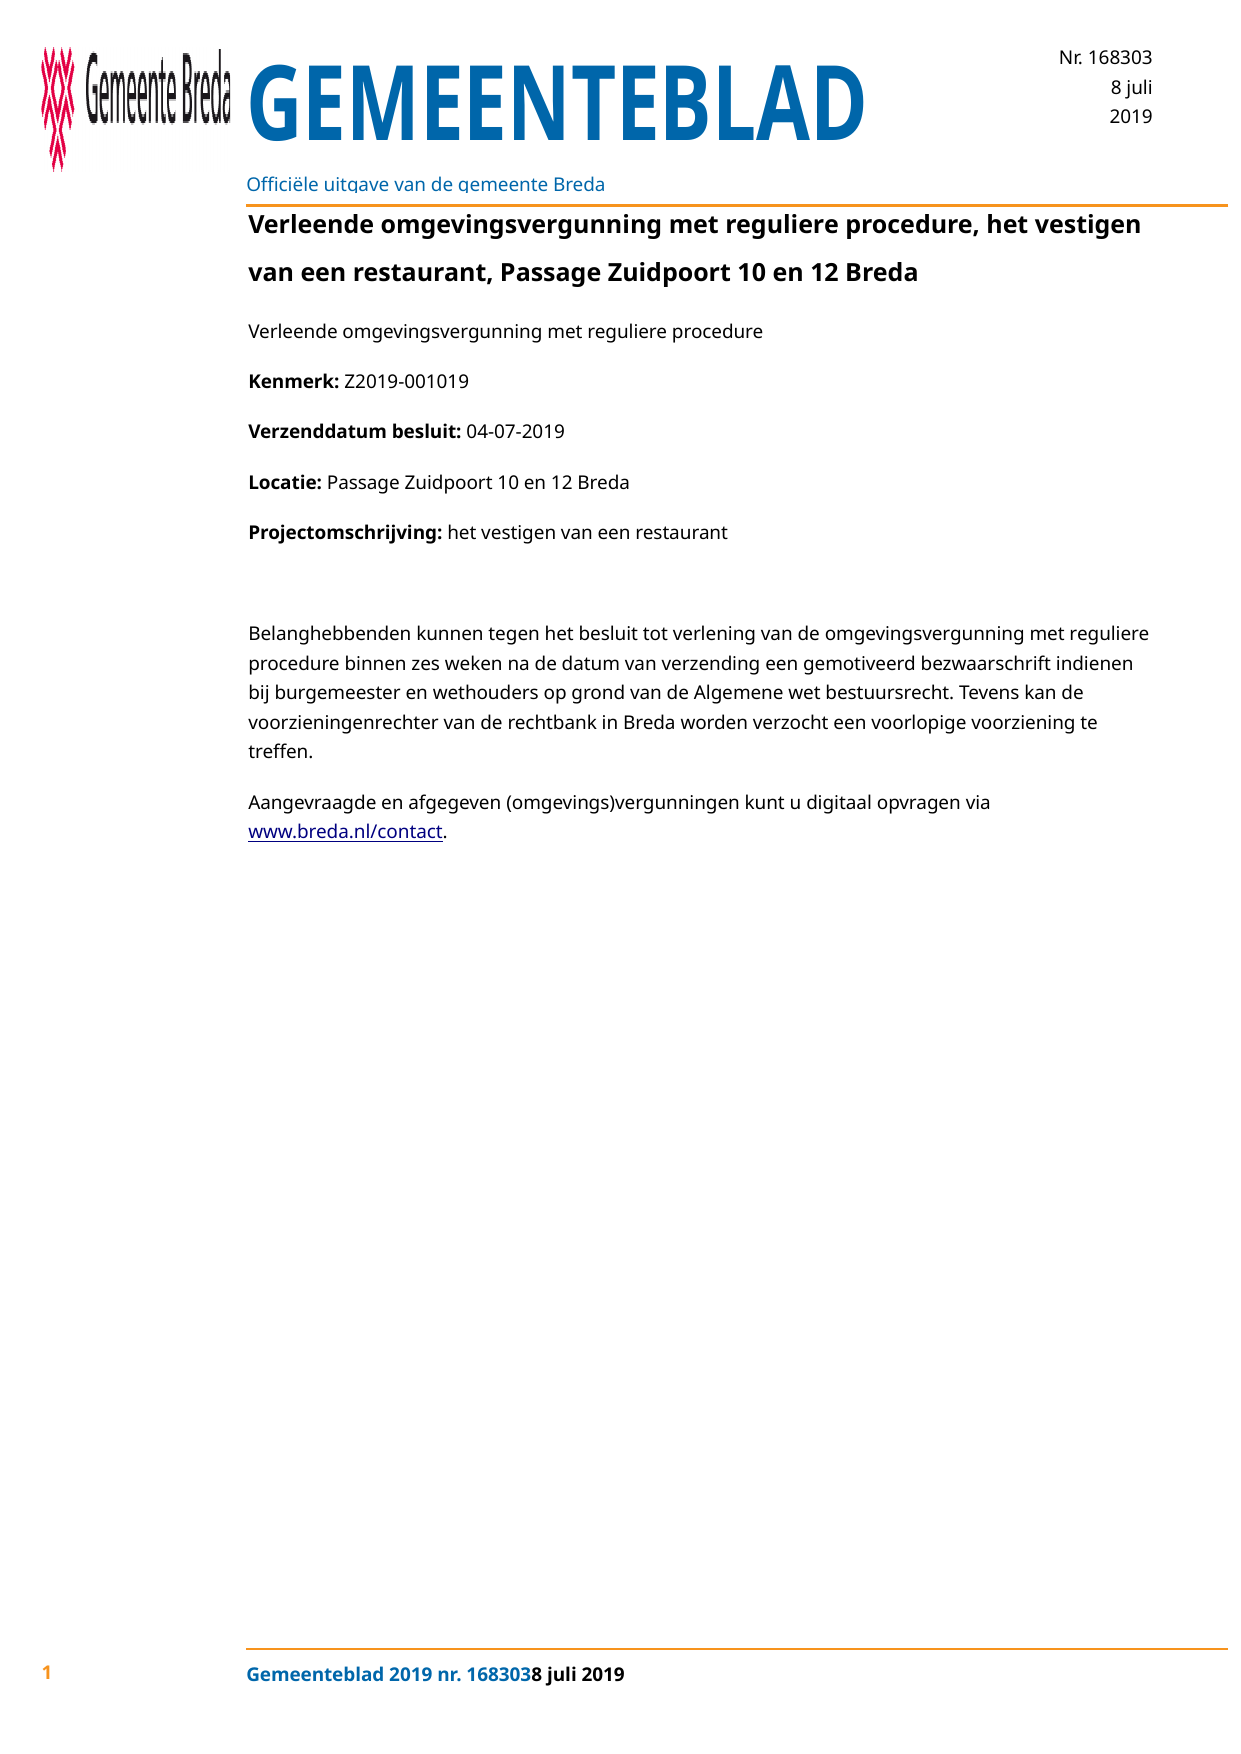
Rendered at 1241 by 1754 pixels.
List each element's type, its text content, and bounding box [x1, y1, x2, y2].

text Verleende omgevingsvergunning met reguliere procedure [248, 318, 1152, 344]
text Kenmerk: Z2019-001019 [248, 368, 1152, 394]
picture [41, 47, 231, 172]
text Verleende omgevingsvergunning met reguliere procedure, het vestigen van een restaurant, Passage Zuidpoort 10 en 12 Breda [248, 207, 1152, 288]
text Projectomschrijving: het vestigen van een restaurant [248, 519, 1152, 545]
text Locatie: Passage Zuidpoort 10 en 12 Breda [248, 469, 1152, 495]
text Belanghebbenden kunnen tegen het besluit tot verlening van de omgevingsvergunning met reguliere procedure binnen zes weken na de datum van verzending een gemotiveerd bezwaarschrift indienen bij burgemeester en wethouders op grond van de Algemene wet bestuursrecht. Tevens kan de voorzieningenrechter van de rechtbank in Breda worden verzocht een voorlopige voorziening te treffen. [248, 620, 1152, 764]
text Aangevraagde en afgegeven (omgevings)vergunningen kunt u digitaal opvragen via www.breda.nl/contact. [248, 789, 1152, 844]
text Verzenddatum besluit: 04-07-2019 [248, 419, 1152, 444]
